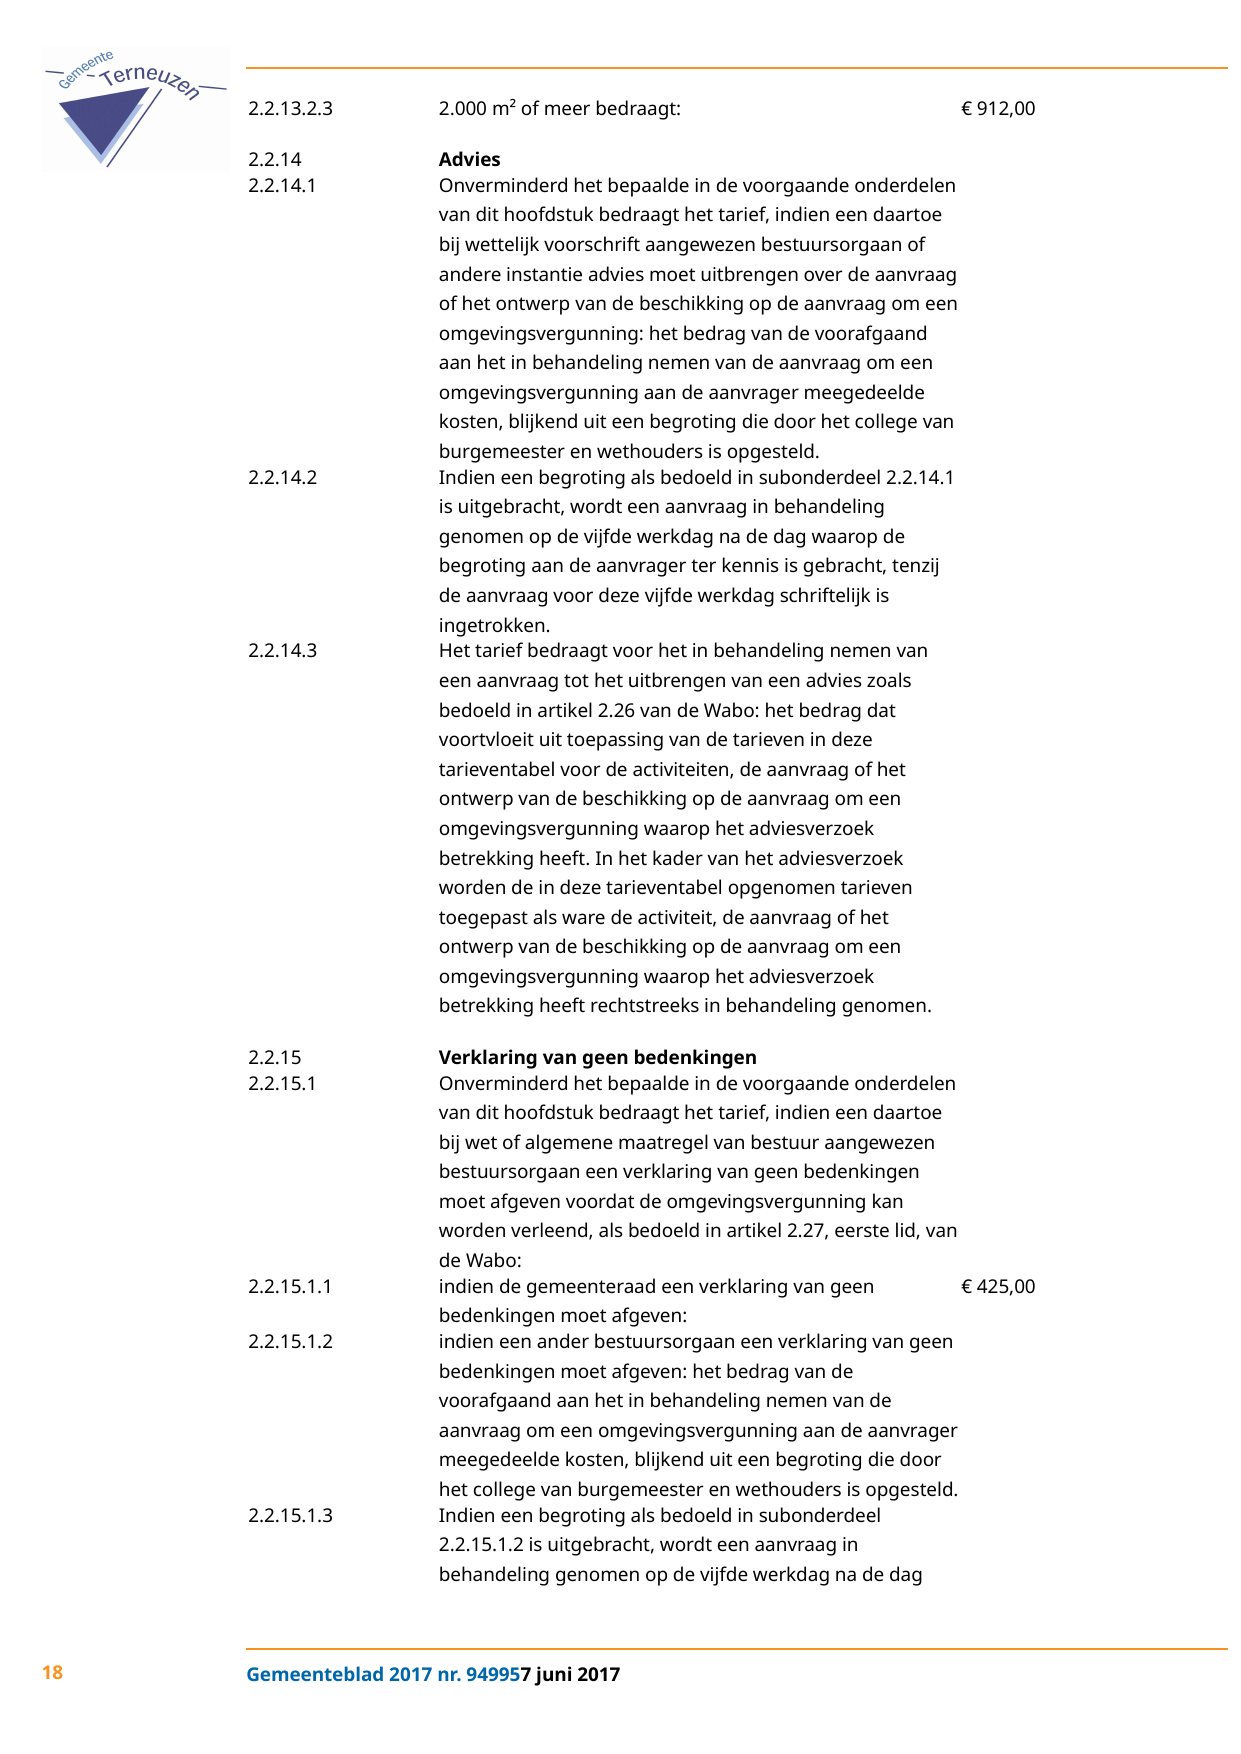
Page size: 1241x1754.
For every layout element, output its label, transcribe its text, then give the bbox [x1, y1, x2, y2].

table_cell [439, 1018, 961, 1044]
table_cell 2.000 m² of meer bedraagt: [439, 95, 961, 121]
table_cell € 425,00 [961, 1273, 1152, 1328]
table_cell [961, 638, 1152, 1018]
table_cell 2.2.14.3 [248, 638, 439, 1018]
table_cell [248, 1018, 439, 1044]
table_cell 2.2.14.2 [248, 464, 439, 638]
table_cell Indien een begroting als bedoeld in subonderdeel 2.2.15.1.2 is uitgebracht, wordt een aanvraag in behandeling genomen op de vijfde werkdag na de dag [439, 1502, 961, 1587]
table_cell [961, 464, 1152, 638]
table_cell [961, 1070, 1152, 1273]
table_cell [961, 1018, 1152, 1044]
table_cell [961, 1044, 1152, 1070]
table_cell Het tarief bedraagt voor het in behandeling nemen van een aanvraag tot het uitbrengen van een advies zoals bedoeld in artikel 2.26 van de Wabo: het bedrag dat voortvloeit uit toepassing van de tarieven in deze tarieventabel voor de activiteiten, de aanvraag of het ontwerp van de beschikking op de aanvraag om een omgevingsvergunning waarop het adviesverzoek betrekking heeft. In het kader van het adviesverzoek worden de in deze tarieventabel opgenomen tarieven toegepast als ware de activiteit, de aanvraag of het ontwerp van de beschikking op de aanvraag om een omgevingsvergunning waarop het adviesverzoek betrekking heeft rechtstreeks in behandeling genomen. [439, 638, 961, 1018]
table_cell 2.2.15.1 [248, 1070, 439, 1273]
table_cell Onverminderd het bepaalde in de voorgaande onderdelen van dit hoofdstuk bedraagt het tarief, indien een daartoe bij wettelijk voorschrift aangewezen bestuursorgaan of andere instantie advies moet uitbrengen over de aanvraag of het ontwerp van de beschikking op de aanvraag om een omgevingsvergunning: het bedrag van de voorafgaand aan het in behandeling nemen van de aanvraag om een omgevingsvergunning aan de aanvrager meegedeelde kosten, blijkend uit een begroting die door het college van burgemeester en wethouders is opgesteld. [439, 172, 961, 464]
table_cell Onverminderd het bepaalde in de voorgaande onderdelen van dit hoofdstuk bedraagt het tarief, indien een daartoe bij wet of algemene maatregel van bestuur aangewezen bestuursorgaan een verklaring van geen bedenkingen moet afgeven voordat de omgevingsvergunning kan worden verleend, als bedoeld in artikel 2.27, eerste lid, van de Wabo: [439, 1070, 961, 1273]
table_cell 2.2.15 [248, 1044, 439, 1070]
table_cell 2.2.15.1.1 [248, 1273, 439, 1328]
table_cell 2.2.15.1.3 [248, 1502, 439, 1587]
table_cell [961, 1328, 1152, 1502]
table_cell indien de gemeenteraad een verklaring van geen bedenkingen moet afgeven: [439, 1273, 961, 1328]
table_cell 2.2.13.2.3 [248, 95, 439, 121]
table_cell [961, 172, 1152, 464]
table_cell [439, 121, 961, 146]
table_cell Verklaring van geen bedenkingen [439, 1044, 961, 1070]
table_cell 2.2.14.1 [248, 172, 439, 464]
picture [41, 47, 231, 172]
table_cell € 912,00 [961, 95, 1152, 121]
table_cell indien een ander bestuursorgaan een verklaring van geen bedenkingen moet afgeven: het bedrag van de voorafgaand aan het in behandeling nemen van de aanvraag om een omgevingsvergunning aan de aanvrager meegedeelde kosten, blijkend uit een begroting die door het college van burgemeester en wethouders is opgesteld. [439, 1328, 961, 1502]
table_cell 2.2.14 [248, 146, 439, 172]
table_cell 2.2.15.1.2 [248, 1328, 439, 1502]
table_cell Indien een begroting als bedoeld in subonderdeel 2.2.14.1 is uitgebracht, wordt een aanvraag in behandeling genomen op de vijfde werkdag na de dag waarop de begroting aan de aanvrager ter kennis is gebracht, tenzij de aanvraag voor deze vijfde werkdag schriftelijk is ingetrokken. [439, 464, 961, 638]
table_cell [961, 121, 1152, 146]
table_cell [961, 146, 1152, 172]
table_cell [961, 1502, 1152, 1587]
table_cell Advies [439, 146, 961, 172]
table_cell [248, 121, 439, 146]
